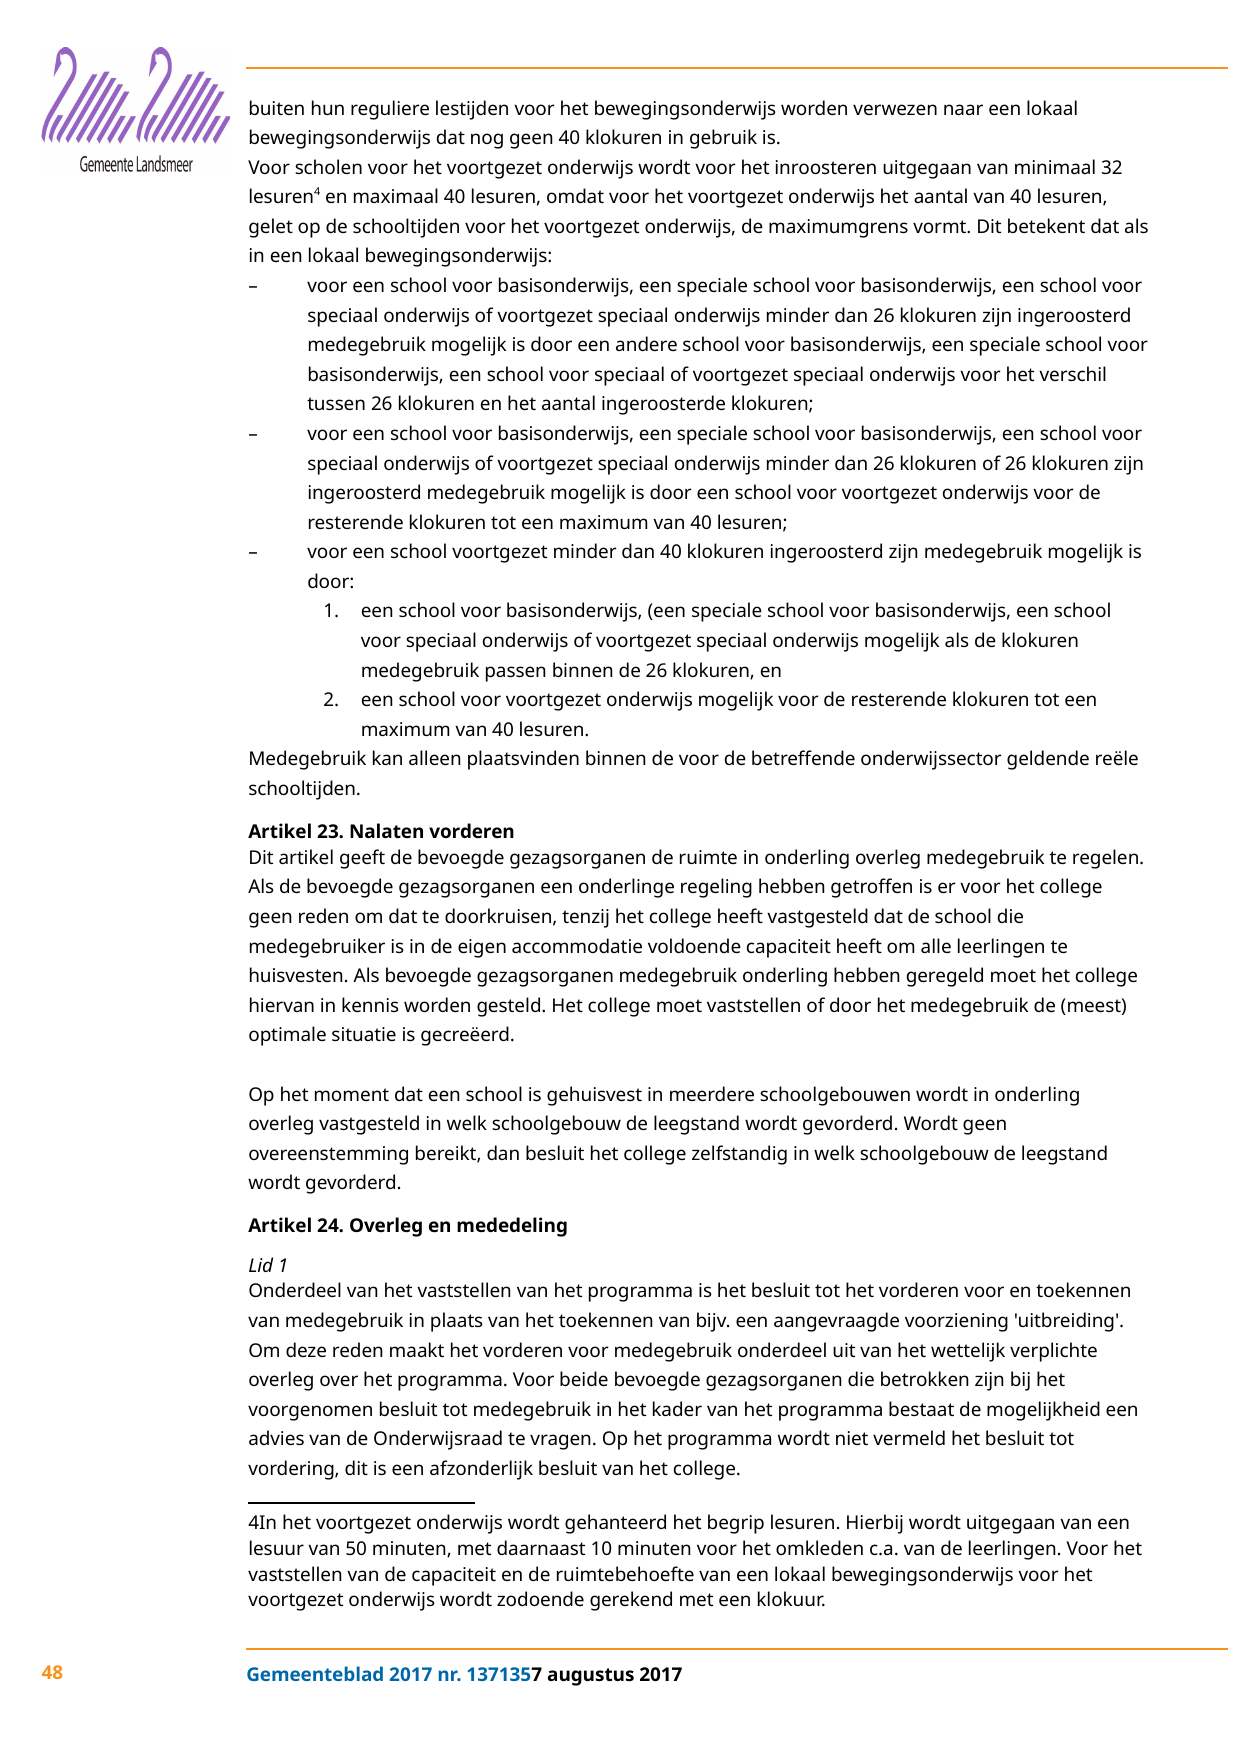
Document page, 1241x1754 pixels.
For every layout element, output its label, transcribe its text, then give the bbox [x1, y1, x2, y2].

text Dit artikel geeft de bevoegde gezagsorganen de ruimte in onderling overleg medegebruik te regelen. Als de bevoegde gezagsorganen een onderlinge regeling hebben getroffen is er voor het college geen reden om dat te doorkruisen, tenzij het college heeft vastgesteld dat de school die medegebruiker is in de eigen accommodatie voldoende capaciteit heeft om alle leerlingen te huisvesten. Als bevoegde gezagsorganen medegebruik onderling hebben geregeld moet het college hiervan in kennis worden gesteld. Het college moet vaststellen of door het medegebruik de (meest) optimale situatie is gecreëerd. [248, 844, 1152, 1047]
text Artikel 23. Nalaten vorderen [248, 818, 1152, 844]
list voor een school voor basisonderwijs, een speciale school voor basisonderwijs, een school voor speciaal onderwijs of voortgezet speciaal onderwijs minder dan 26 klokuren of 26 klokuren zijn ingeroosterd medegebruik mogelijk is door een school voor voortgezet onderwijs voor de resterende klokuren tot een maximum van 40 lesuren; [248, 420, 1152, 535]
text Lid 1 [248, 1252, 1152, 1278]
picture [41, 47, 231, 172]
text In het voortgezet onderwijs wordt gehanteerd het begrip lesuren. Hierbij wordt uitgegaan van een lesuur van 50 minuten, met daarnaast 10 minuten voor het omkleden c.a. van de leerlingen. Voor het vaststellen van de capaciteit en de ruimtebehoefte van een lokaal bewegingsonderwijs voor het voortgezet onderwijs wordt zodoende gerekend met een klokuur. [248, 1509, 1152, 1612]
list een school voor basisonderwijs, (een speciale school voor basisonderwijs, een school voor speciaal onderwijs of voortgezet speciaal onderwijs mogelijk als de klokuren medegebruik passen binnen de 26 klokuren, en [323, 598, 1152, 683]
text Op het moment dat een school is gehuisvest in meerdere schoolgebouwen wordt in onderling overleg vastgesteld in welk schoolgebouw de leegstand wordt gevorderd. Wordt geen overeenstemming bereikt, dan besluit het college zelfstandig in welk schoolgebouw de leegstand wordt gevorderd. [248, 1081, 1152, 1195]
list voor een school voor basisonderwijs, een speciale school voor basisonderwijs, een school voor speciaal onderwijs of voortgezet speciaal onderwijs minder dan 26 klokuren zijn ingeroosterd medegebruik mogelijk is door een andere school voor basisonderwijs, een speciale school voor basisonderwijs, een school voor speciaal of voortgezet speciaal onderwijs voor het verschil tussen 26 klokuren en het aantal ingeroosterde klokuren; [248, 272, 1152, 416]
text Medegebruik kan alleen plaatsvinden binnen de voor de betreffende onderwijssector geldende reële schooltijden. [248, 746, 1152, 801]
list een school voor voortgezet onderwijs mogelijk voor de resterende klokuren tot een maximum van 40 lesuren. [323, 686, 1152, 742]
text Voor scholen voor het voortgezet onderwijs wordt voor het inroosteren uitgegaan van minimaal 32 lesuren en maximaal 40 lesuren, omdat voor het voortgezet onderwijs het aantal van 40 lesuren, gelet op de schooltijden voor het voortgezet onderwijs, de maximumgrens vormt. Dit betekent dat als in een lokaal bewegingsonderwijs: [248, 154, 1152, 268]
text Onderdeel van het vaststellen van het programma is het besluit tot het vorderen voor en toekennen van medegebruik in plaats van het toekennen van bijv. een aangevraagde voorziening 'uitbreiding'. Om deze reden maakt het vorderen voor medegebruik onderdeel uit van het wettelijk verplichte overleg over het programma. Voor beide bevoegde gezagsorganen die betrokken zijn bij het voorgenomen besluit tot medegebruik in het kader van het programma bestaat de mogelijkheid een advies van de Onderwijsraad te vragen. Op het programma wordt niet vermeld het besluit tot vordering, dit is een afzonderlijk besluit van het college. [248, 1278, 1152, 1481]
text Artikel 24. Overleg en mededeling [248, 1213, 1152, 1238]
text buiten hun reguliere lestijden voor het bewegingsonderwijs worden verwezen naar een lokaal bewegingsonderwijs dat nog geen 40 klokuren in gebruik is. [248, 95, 1152, 150]
list voor een school voortgezet minder dan 40 klokuren ingeroosterd zijn medegebruik mogelijk is door: [248, 538, 1152, 594]
